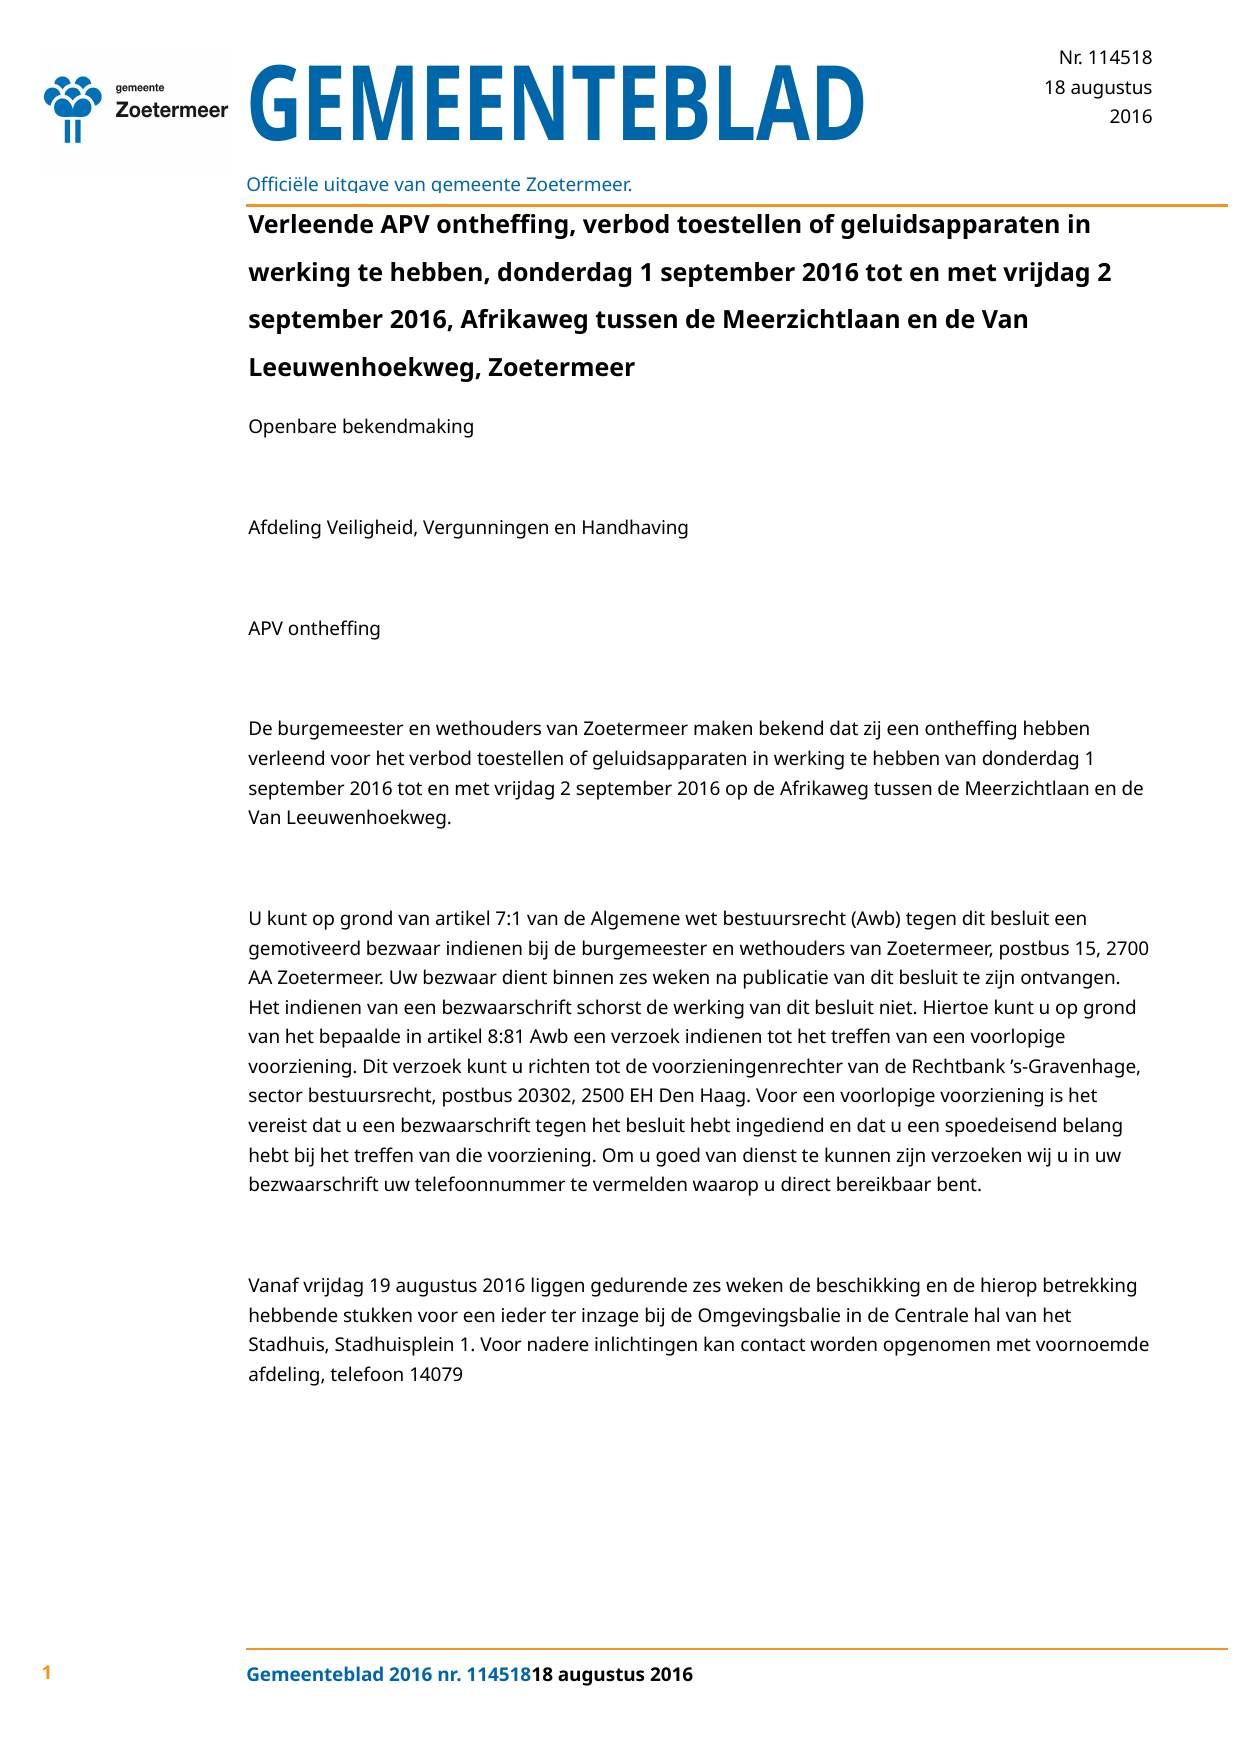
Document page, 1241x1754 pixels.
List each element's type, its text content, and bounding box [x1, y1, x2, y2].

text Verleende APV ontheffing, verbod toestellen of geluidsapparaten in werking te hebben, donderdag 1 september 2016 tot en met vrijdag 2 september 2016, Afrikaweg tussen de Meerzichtlaan en de Van Leeuwenhoekweg, Zoetermeer [248, 207, 1152, 384]
text Vanaf vrijdag 19 augustus 2016 liggen gedurende zes weken de beschikking en de hierop betrekking hebbende stukken voor een ieder ter inzage bij de Omgevingsbalie in de Centrale hal van het Stadhuis, Stadhuisplein 1. Voor nadere inlichtingen kan contact worden opgenomen met voornoemde afdeling, telefoon 14079 [248, 1272, 1152, 1387]
picture [41, 47, 231, 172]
text APV ontheffing [248, 615, 1152, 641]
text U kunt op grond van artikel 7:1 van de Algemene wet bestuursrecht (Awb) tegen dit besluit een gemotiveerd bezwaar indienen bij de burgemeester en wethouders van Zoetermeer, postbus 15, 2700 AA Zoetermeer. Uw bezwaar dient binnen zes weken na publicatie van dit besluit te zijn ontvangen. Het indienen van een bezwaarschrift schorst de werking van dit besluit niet. Hiertoe kunt u op grond van het bepaalde in artikel 8:81 Awb een verzoek indienen tot het treffen van een voorlopige voorziening. Dit verzoek kunt u richten tot de voorzieningenrechter van de Rechtbank ’s-Gravenhage, sector bestuursrecht, postbus 20302, 2500 EH Den Haag. Voor een voorlopige voorziening is het vereist dat u een bezwaarschrift tegen het besluit hebt ingediend en dat u een spoedeisend belang hebt bij het treffen van die voorziening. Om u goed van dienst te kunnen zijn verzoeken wij u in uw bezwaarschrift uw telefoonnummer te vermelden waarop u direct bereikbaar bent. [248, 905, 1152, 1197]
text Openbare bekendmaking [248, 413, 1152, 439]
text De burgemeester en wethouders van Zoetermeer maken bekend dat zij een ontheffing hebben verleend voor het verbod toestellen of geluidsapparaten in werking te hebben van donderdag 1 september 2016 tot en met vrijdag 2 september 2016 op de Afrikaweg tussen de Meerzichtlaan en de Van Leeuwenhoekweg. [248, 716, 1152, 830]
text Afdeling Veiligheid, Vergunningen en Handhaving [248, 514, 1152, 540]
